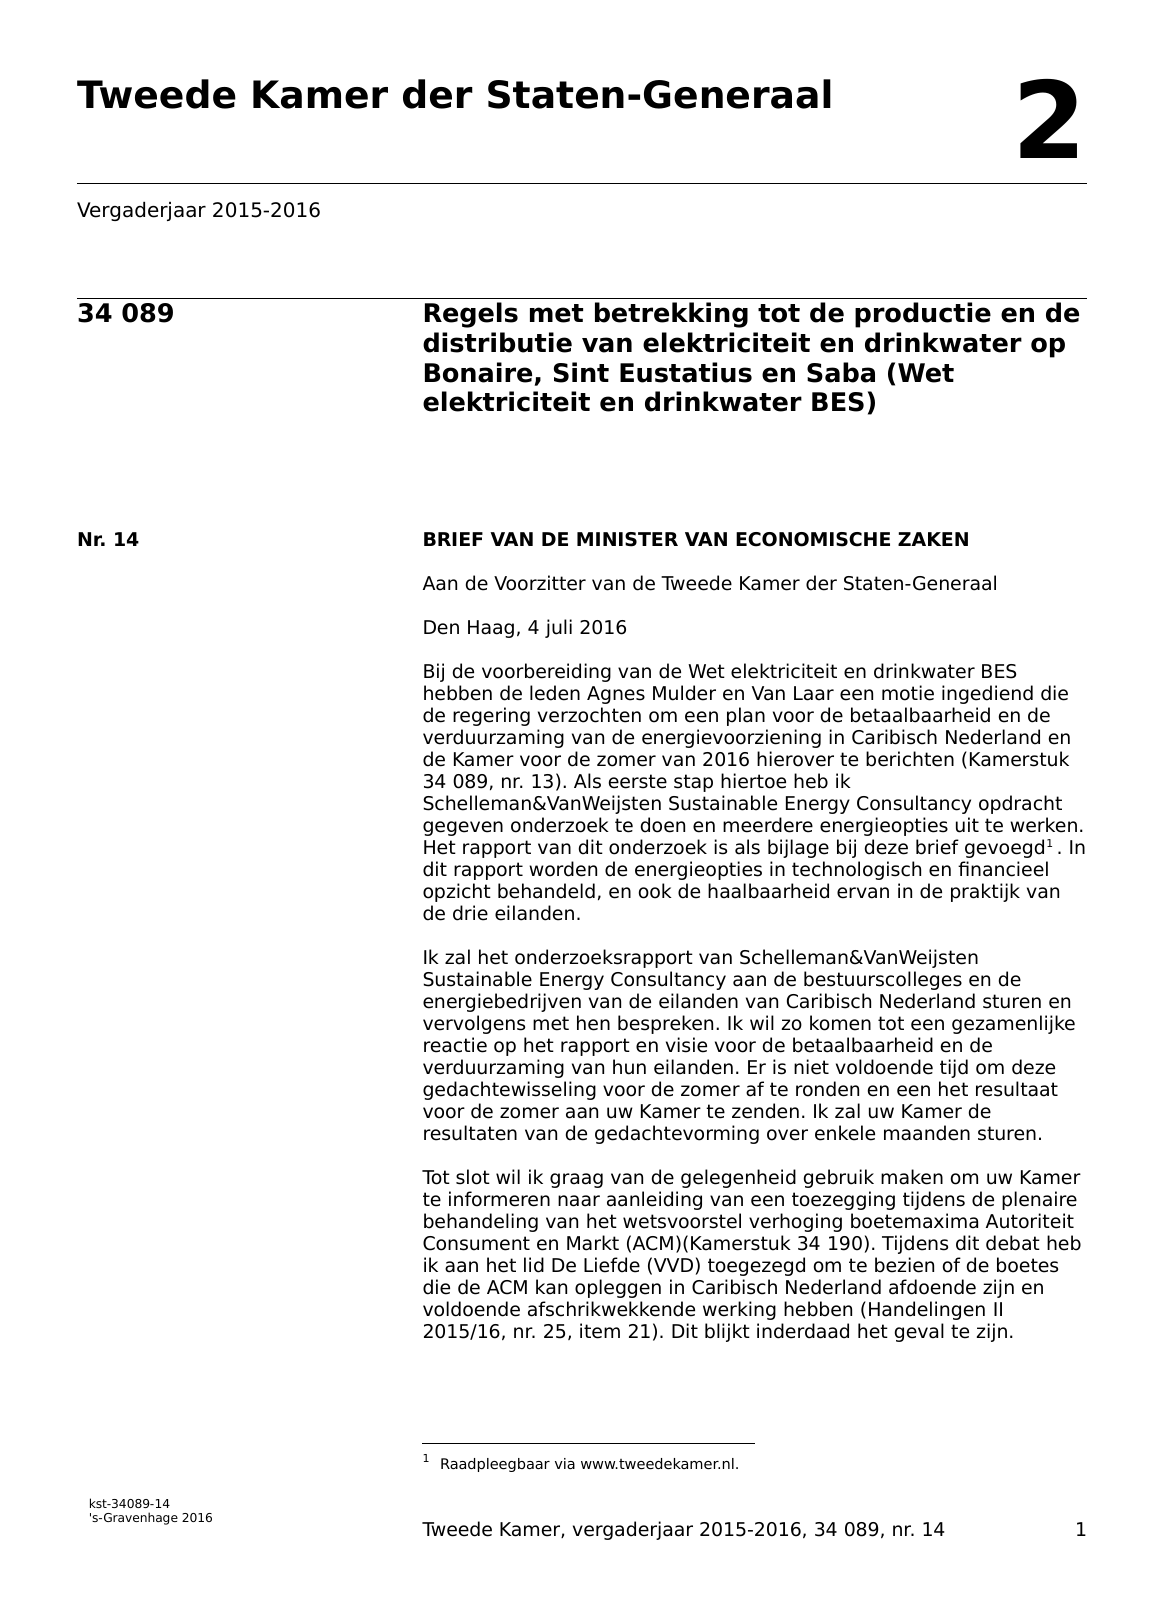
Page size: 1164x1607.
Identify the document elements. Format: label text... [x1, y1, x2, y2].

text Aan de Voorzitter van de Tweede Kamer der Staten-Generaal [422, 573, 1087, 595]
subtitle Nr. 14 BRIEF VAN DE MINISTER VAN ECONOMISCHE ZAKEN [77, 529, 1087, 551]
table_header 2 [886, 59, 1087, 183]
table_cell Vergaderjaar 2015-2016 [77, 184, 1087, 298]
text Tot slot wil ik graag van de gelegenheid gebruik maken om uw Kamer te informeren naar aanleiding van een toezegging tijdens de plenaire behandeling van het wetsvoorstel verhoging boetemaxima Autoriteit Consument en Markt (ACM)(Kamerstuk 34 190). Tijdens dit debat heb ik aan het lid De Liefde (VVD) toegezegd om te bezien of de boetes die de ACM kan opleggen in Caribisch Nederland afdoende zijn en voldoende afschrikwekkende werking hebben (Handelingen II 2015/16, nr. 25, item 21). Dit blijkt inderdaad het geval te zijn. [422, 1167, 1087, 1343]
text Den Haag, 4 juli 2016 [422, 617, 1087, 639]
text Bij de voorbereiding van de Wet elektriciteit en drinkwater BES hebben de leden Agnes Mulder en Van Laar een motie ingediend die de regering verzochten om een plan voor de betaalbaarheid en de verduurzaming van de energievoorziening in Caribisch Nederland en de Kamer voor de zomer van 2016 hierover te berichten (Kamerstuk 34 089, nr. 13). Als eerste stap hiertoe heb ik Schelleman&VanWeijsten Sustainable Energy Consultancy opdracht gegeven onderzoek te doen en meerdere energieopties uit te werken. Het rapport van dit onderzoek is als bijlage bij deze brief gevoegd. In dit rapport worden de energieopties in technologisch en financieel opzicht behandeld, en ook de haalbaarheid ervan in de praktijk van de drie eilanden. [422, 661, 1087, 925]
text 's-Gravenhage 2016 [88, 1511, 323, 1525]
table_header Tweede Kamer der Staten-Generaal [77, 59, 886, 183]
text Raadpleegbaar via www.tweedekamer.nl. [422, 1452, 1087, 1474]
text Ik zal het onderzoeksrapport van Schelleman&VanWeijsten Sustainable Energy Consultancy aan de bestuurscolleges en de energiebedrijven van de eilanden van Caribisch Nederland sturen en vervolgens met hen bespreken. Ik wil zo komen tot een gezamenlijke reactie op het rapport en visie voor de betaalbaarheid en de verduurzaming van hun eilanden. Er is niet voldoende tijd om deze gedachtewisseling voor de zomer af te ronden en een het resultaat voor de zomer aan uw Kamer te zenden. Ik zal uw Kamer de resultaten van de gedachtevorming over enkele maanden sturen. [422, 947, 1087, 1145]
subtitle 34 089 Regels met betrekking tot de productie en de distributie van elektriciteit en drinkwater op Bonaire, Sint Eustatius en Saba (Wet elektriciteit en drinkwater BES) [77, 299, 1087, 418]
text kst-34089-14 [88, 1497, 323, 1511]
